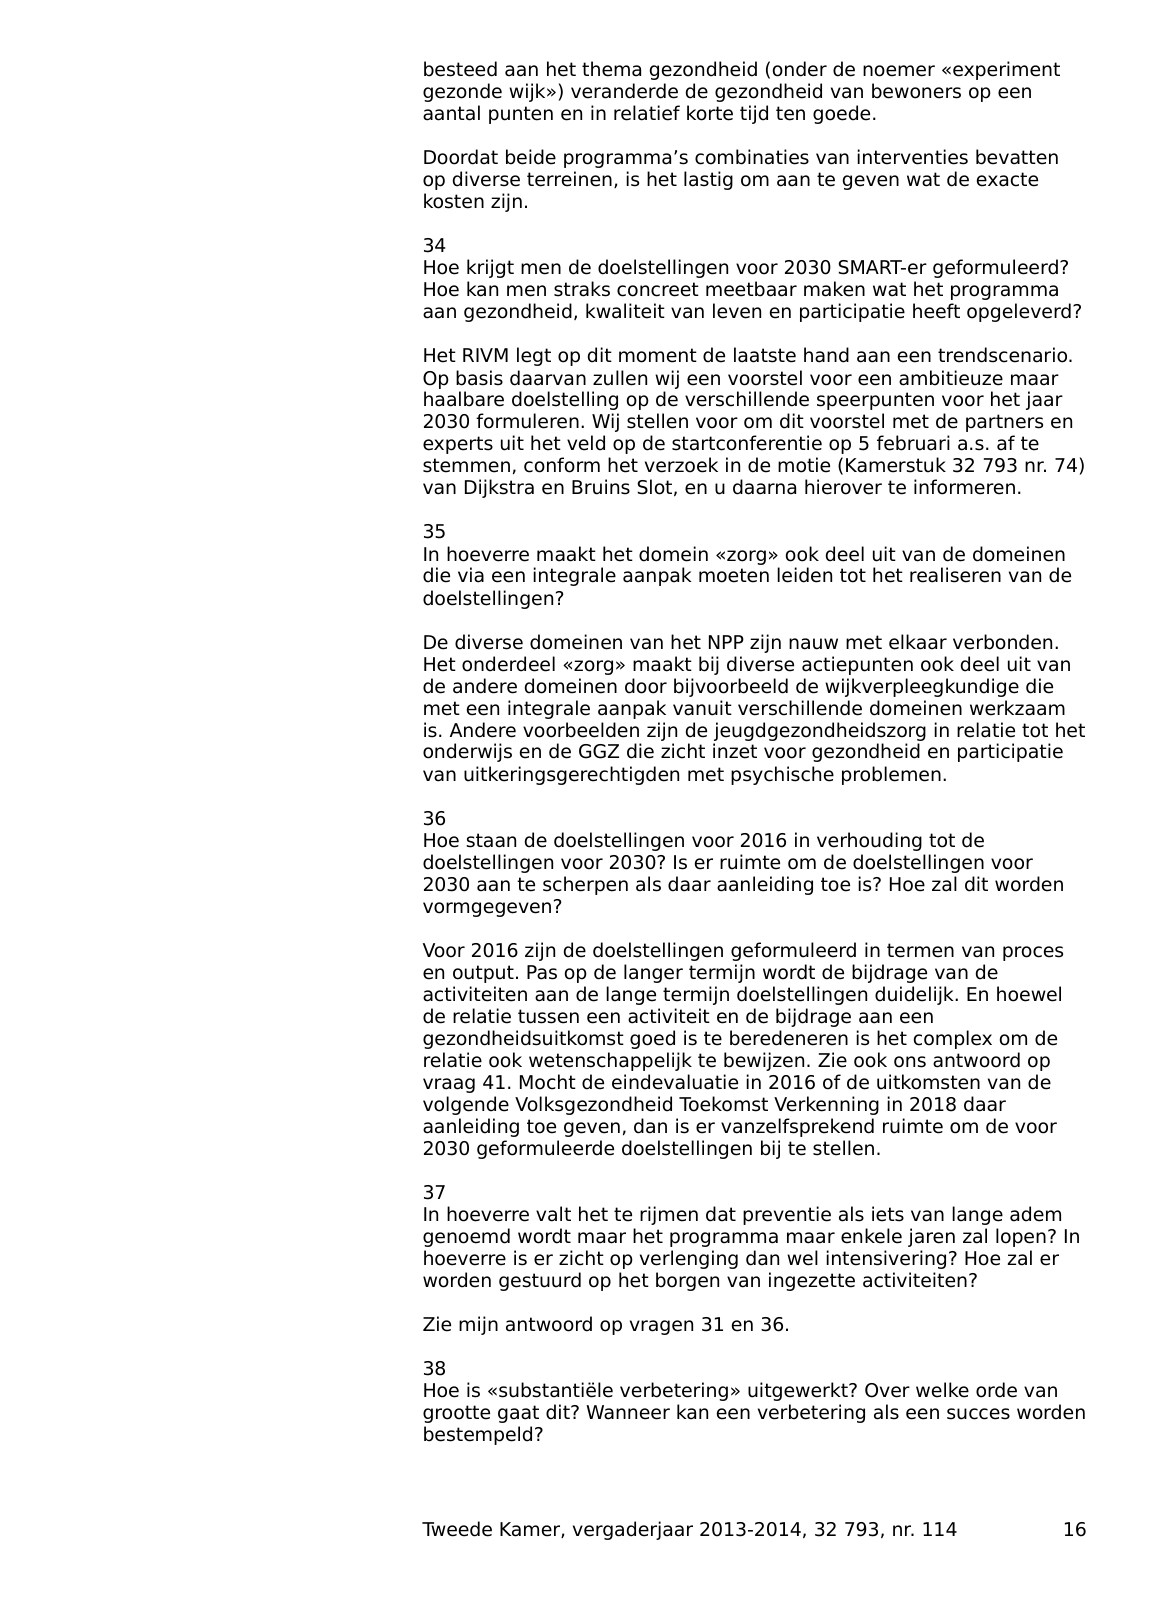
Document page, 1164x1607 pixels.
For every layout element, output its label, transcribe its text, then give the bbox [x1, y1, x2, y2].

text Doordat beide programma’s combinaties van interventies bevatten op diverse terreinen, is het lastig om aan te geven wat de exacte kosten zijn. [422, 147, 1087, 213]
text Het RIVM legt op dit moment de laatste hand aan een trendscenario. Op basis daarvan zullen wij een voorstel voor een ambitieuze maar haalbare doelstelling op de verschillende speerpunten voor het jaar 2030 formuleren. Wij stellen voor om dit voorstel met de partners en experts uit het veld op de startconferentie op 5 februari a.s. af te stemmen, conform het verzoek in de motie (Kamerstuk 32 793 nr. 74) van Dijkstra en Bruins Slot, en u daarna hierover te informeren. [422, 345, 1087, 499]
text Hoe krijgt men de doelstellingen voor 2030 SMART-er geformuleerd? Hoe kan men straks concreet meetbaar maken wat het programma aan gezondheid, kwaliteit van leven en participatie heeft opgeleverd? [422, 257, 1087, 323]
text De diverse domeinen van het NPP zijn nauw met elkaar verbonden. Het onderdeel «zorg» maakt bij diverse actiepunten ook deel uit van de andere domeinen door bijvoorbeeld de wijkverpleegkundige die met een integrale aanpak vanuit verschillende domeinen werkzaam is. Andere voorbeelden zijn de jeugdgezondheidszorg in relatie tot het onderwijs en de GGZ die zicht inzet voor gezondheid en participatie van uitkeringsgerechtigden met psychische problemen. [422, 632, 1087, 785]
text In hoeverre valt het te rijmen dat preventie als iets van lange adem genoemd wordt maar het programma maar enkele jaren zal lopen? In hoeverre is er zicht op verlenging dan wel intensivering? Hoe zal er worden gestuurd op het borgen van ingezette activiteiten? [422, 1204, 1087, 1292]
text Hoe is «substantiële verbetering» uitgewerkt? Over welke orde van grootte gaat dit? Wanneer kan een verbetering als een succes worden bestempeld? [422, 1380, 1087, 1446]
text 34 [422, 235, 1087, 257]
text Zie mijn antwoord op vragen 31 en 36. [422, 1314, 1087, 1336]
text 37 [422, 1182, 1087, 1204]
text Voor 2016 zijn de doelstellingen geformuleerd in termen van proces en output. Pas op de langer termijn wordt de bijdrage van de activiteiten aan de lange termijn doelstellingen duidelijk. En hoewel de relatie tussen een activiteit en de bijdrage aan een gezondheidsuitkomst goed is te beredeneren is het complex om de relatie ook wetenschappelijk te bewijzen. Zie ook ons antwoord op vraag 41. Mocht de eindevaluatie in 2016 of de uitkomsten van de volgende Volksgezondheid Toekomst Verkenning in 2018 daar aanleiding toe geven, dan is er vanzelfsprekend ruimte om de voor 2030 geformuleerde doelstellingen bij te stellen. [422, 940, 1087, 1159]
text Hoe staan de doelstellingen voor 2016 in verhouding tot de doelstellingen voor 2030? Is er ruimte om de doelstellingen voor 2030 aan te scherpen als daar aanleiding toe is? Hoe zal dit worden vormgegeven? [422, 829, 1087, 917]
text besteed aan het thema gezondheid (onder de noemer «experiment gezonde wijk») veranderde de gezondheid van bewoners op een aantal punten en in relatief korte tijd ten goede. [422, 59, 1087, 125]
text 36 [422, 808, 1087, 829]
text 38 [422, 1358, 1087, 1380]
text In hoeverre maakt het domein «zorg» ook deel uit van de domeinen die via een integrale aanpak moeten leiden tot het realiseren van de doelstellingen? [422, 543, 1087, 609]
text 35 [422, 521, 1087, 543]
